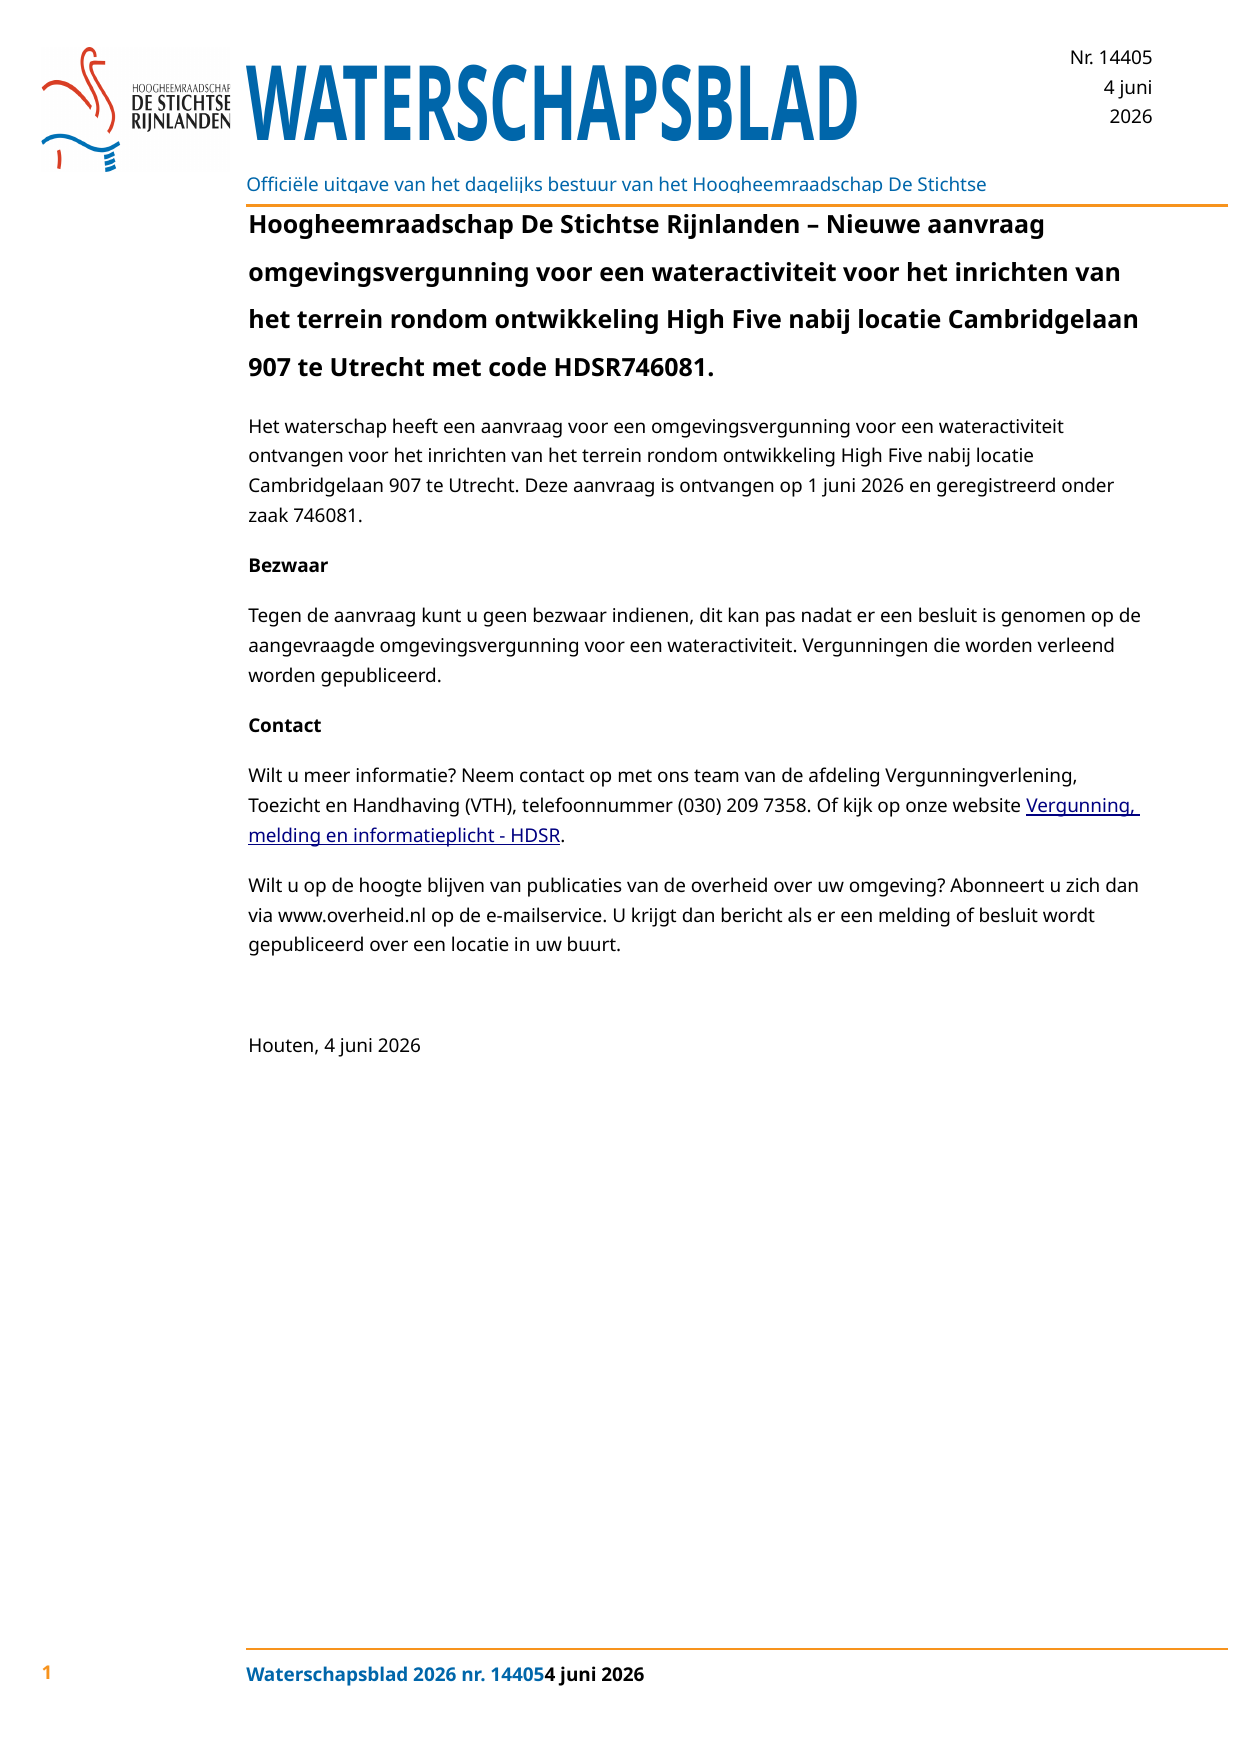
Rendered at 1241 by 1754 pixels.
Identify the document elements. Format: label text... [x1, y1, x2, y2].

text Wilt u op de hoogte blijven van publicaties van de overheid over uw omgeving? Abonneert u zich dan via www.overheid.nl op de e-mailservice. U krijgt dan bericht als er een melding of besluit wordt gepubliceerd over een locatie in uw buurt. [248, 872, 1152, 957]
text Bezwaar [248, 552, 1152, 578]
text Wilt u meer informatie? Neem contact op met ons team van de afdeling Vergunningverlening, Toezicht en Handhaving (VTH), telefoonnummer (030) 209 7358. Of kijk op onze website Vergunning, melding en informatieplicht - HDSR. [248, 763, 1152, 848]
text Houten, 4 juni 2026 [248, 1032, 1152, 1058]
picture [41, 47, 231, 172]
text Tegen de aanvraag kunt u geen bezwaar indienen, dit kan pas nadat er een besluit is genomen op de aangevraagde omgevingsvergunning voor een wateractiviteit. Vergunningen die worden verleend worden gepubliceerd. [248, 603, 1152, 688]
text Het waterschap heeft een aanvraag voor een omgevingsvergunning voor een wateractiviteit ontvangen voor het inrichten van het terrein rondom ontwikkeling High Five nabij locatie Cambridgelaan 907 te Utrecht. Deze aanvraag is ontvangen op 1 juni 2026 en geregistreerd onder zaak 746081. [248, 413, 1152, 528]
text Hoogheemraadschap De Stichtse Rijnlanden – Nieuwe aanvraag omgevingsvergunning voor een wateractiviteit voor het inrichten van het terrein rondom ontwikkeling High Five nabij locatie Cambridgelaan 907 te Utrecht met code HDSR746081. [248, 207, 1152, 384]
text Contact [248, 712, 1152, 738]
